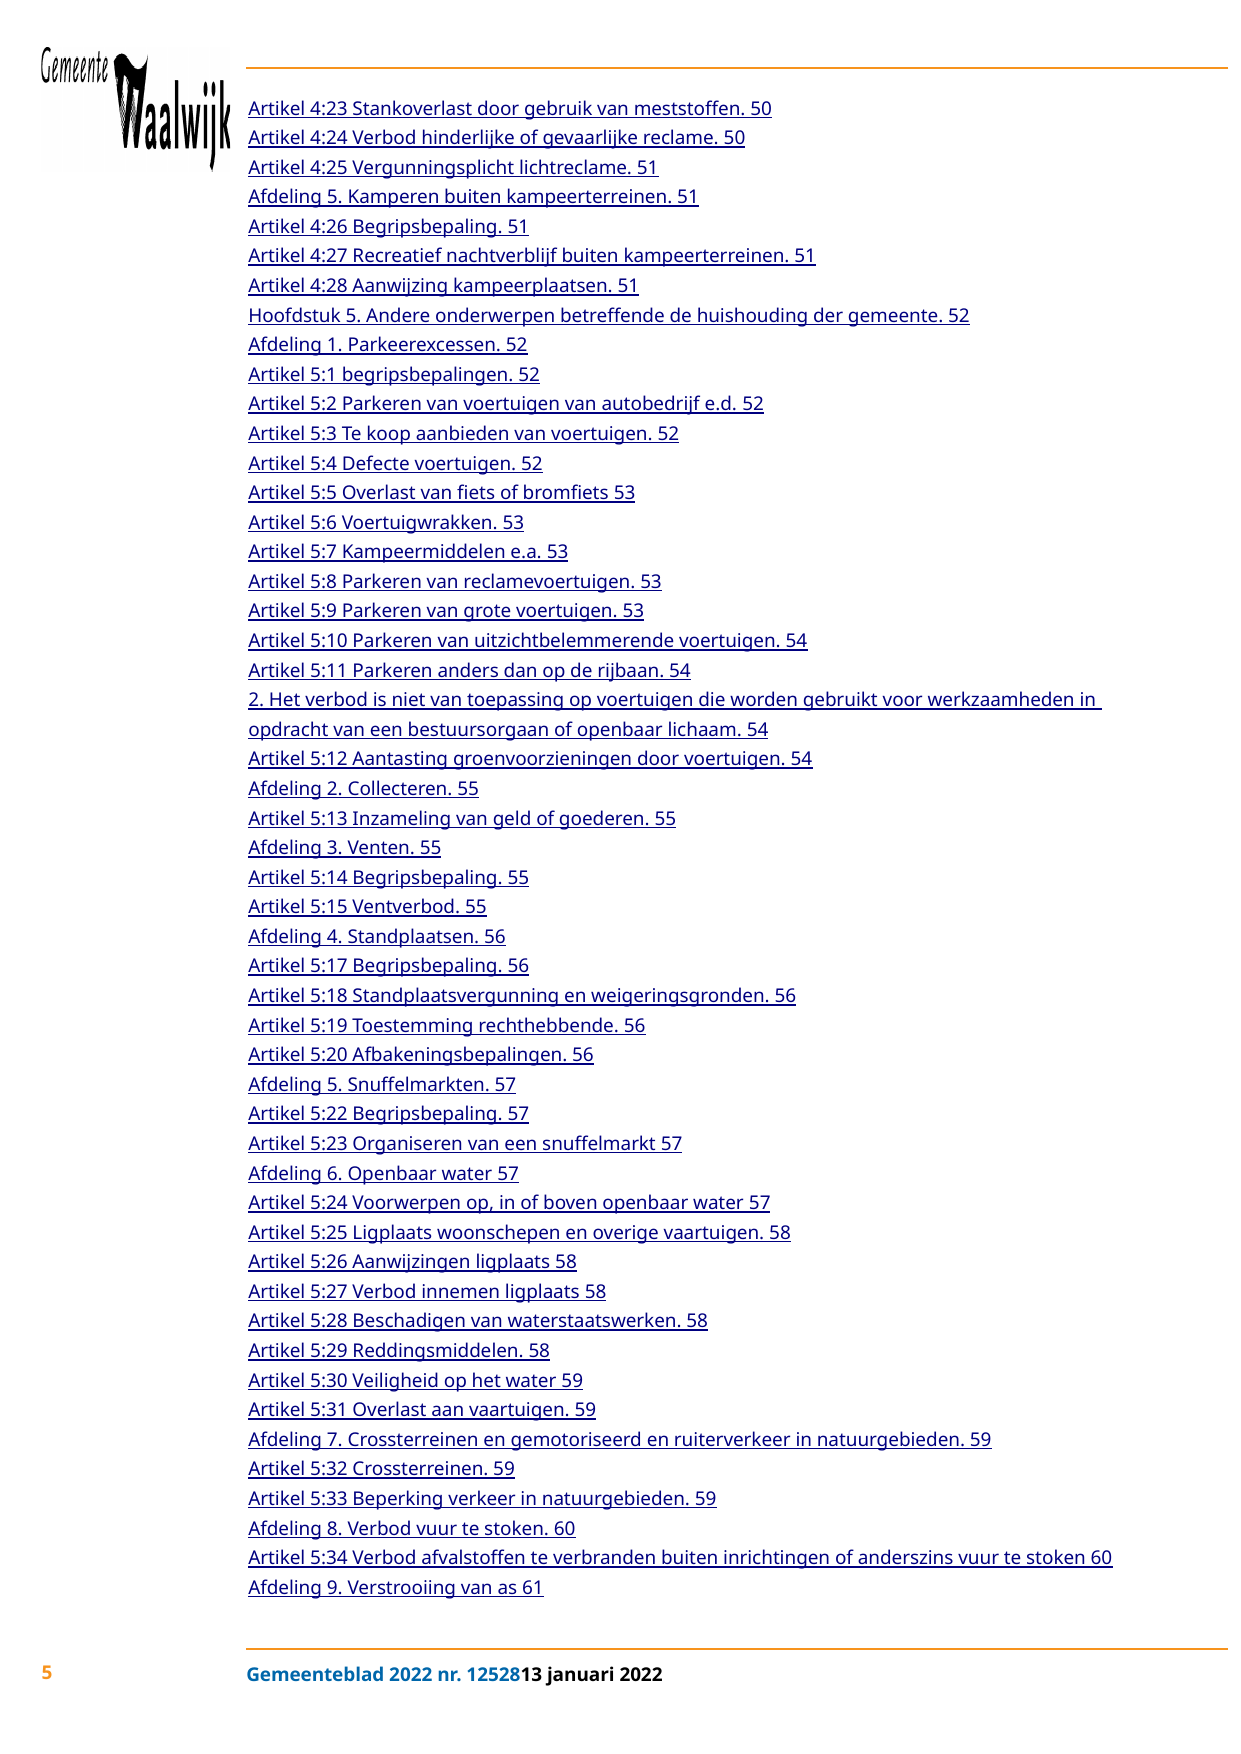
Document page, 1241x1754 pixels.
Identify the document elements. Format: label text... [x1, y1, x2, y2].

text Artikel 5:18 Standplaatsvergunning en weigeringsgronden. 56 [248, 982, 1152, 1008]
text Artikel 5:31 Overlast aan vaartuigen. 59 [248, 1396, 1152, 1422]
text Artikel 5:11 Parkeren anders dan op de rijbaan. 54 [248, 657, 1152, 683]
text 2. Het verbod is niet van toepassing op voertuigen die worden gebruikt voor werkzaamheden in opdracht van een bestuursorgaan of openbaar lichaam. 54 [248, 686, 1152, 742]
text Artikel 5:13 Inzameling van geld of goederen. 55 [248, 805, 1152, 831]
text Artikel 5:27 Verbod innemen ligplaats 58 [248, 1278, 1152, 1304]
text Artikel 4:26 Begripsbepaling. 51 [248, 213, 1152, 239]
text Afdeling 2. Collecteren. 55 [248, 775, 1152, 801]
text Artikel 5:2 Parkeren van voertuigen van autobedrijf e.d. 52 [248, 391, 1152, 416]
text Artikel 5:34 Verbod afvalstoffen te verbranden buiten inrichtingen of anderszins vuur te stoken 60 [248, 1544, 1152, 1570]
text Artikel 5:4 Defecte voertuigen. 52 [248, 450, 1152, 476]
text Artikel 4:25 Vergunningsplicht lichtreclame. 51 [248, 154, 1152, 180]
text Afdeling 3. Venten. 55 [248, 834, 1152, 860]
text Afdeling 9. Verstrooiing van as 61 [248, 1574, 1152, 1600]
text Artikel 4:24 Verbod hinderlijke of gevaarlijke reclame. 50 [248, 124, 1152, 150]
text Artikel 5:9 Parkeren van grote voertuigen. 53 [248, 598, 1152, 623]
text Artikel 5:33 Beperking verkeer in natuurgebieden. 59 [248, 1485, 1152, 1511]
text Afdeling 4. Standplaatsen. 56 [248, 923, 1152, 949]
text Artikel 4:28 Aanwijzing kampeerplaatsen. 51 [248, 272, 1152, 298]
text Artikel 5:25 Ligplaats woonschepen en overige vaartuigen. 58 [248, 1219, 1152, 1245]
text Afdeling 5. Kamperen buiten kampeerterreinen. 51 [248, 183, 1152, 209]
text Artikel 5:5 Overlast van fiets of bromfiets 53 [248, 479, 1152, 505]
text Artikel 5:28 Beschadigen van waterstaatswerken. 58 [248, 1308, 1152, 1333]
text Artikel 5:14 Begripsbepaling. 55 [248, 864, 1152, 890]
text Artikel 5:30 Veiligheid op het water 59 [248, 1367, 1152, 1393]
text Hoofdstuk 5. Andere onderwerpen betreffende de huishouding der gemeente. 52 [248, 302, 1152, 328]
text Artikel 4:27 Recreatief nachtverblijf buiten kampeerterreinen. 51 [248, 243, 1152, 268]
text Afdeling 6. Openbaar water 57 [248, 1160, 1152, 1186]
text Artikel 5:24 Voorwerpen op, in of boven openbaar water 57 [248, 1189, 1152, 1215]
picture [41, 47, 231, 172]
text Artikel 5:3 Te koop aanbieden van voertuigen. 52 [248, 420, 1152, 446]
text Artikel 5:20 Afbakeningsbepalingen. 56 [248, 1041, 1152, 1067]
text Afdeling 7. Crossterreinen en gemotoriseerd en ruiterverkeer in natuurgebieden. 59 [248, 1426, 1152, 1452]
text Artikel 5:6 Voertuigwrakken. 53 [248, 509, 1152, 535]
text Artikel 5:15 Ventverbod. 55 [248, 893, 1152, 919]
text Artikel 5:19 Toestemming rechthebbende. 56 [248, 1012, 1152, 1038]
text Artikel 5:23 Organiseren van een snuffelmarkt 57 [248, 1130, 1152, 1156]
text Afdeling 1. Parkeerexcessen. 52 [248, 331, 1152, 357]
text Artikel 5:26 Aanwijzingen ligplaats 58 [248, 1248, 1152, 1274]
text Artikel 5:1 begripsbepalingen. 52 [248, 361, 1152, 387]
text Artikel 5:32 Crossterreinen. 59 [248, 1456, 1152, 1481]
text Artikel 4:23 Stankoverlast door gebruik van meststoffen. 50 [248, 95, 1152, 121]
text Afdeling 5. Snuffelmarkten. 57 [248, 1071, 1152, 1097]
text Artikel 5:8 Parkeren van reclamevoertuigen. 53 [248, 568, 1152, 594]
text Artikel 5:12 Aantasting groenvoorzieningen door voertuigen. 54 [248, 746, 1152, 771]
text Artikel 5:17 Begripsbepaling. 56 [248, 953, 1152, 978]
text Afdeling 8. Verbod vuur te stoken. 60 [248, 1515, 1152, 1541]
text Artikel 5:29 Reddingsmiddelen. 58 [248, 1337, 1152, 1363]
text Artikel 5:22 Begripsbepaling. 57 [248, 1101, 1152, 1126]
text Artikel 5:10 Parkeren van uitzichtbelemmerende voertuigen. 54 [248, 627, 1152, 653]
text Artikel 5:7 Kampeermiddelen e.a. 53 [248, 538, 1152, 564]
